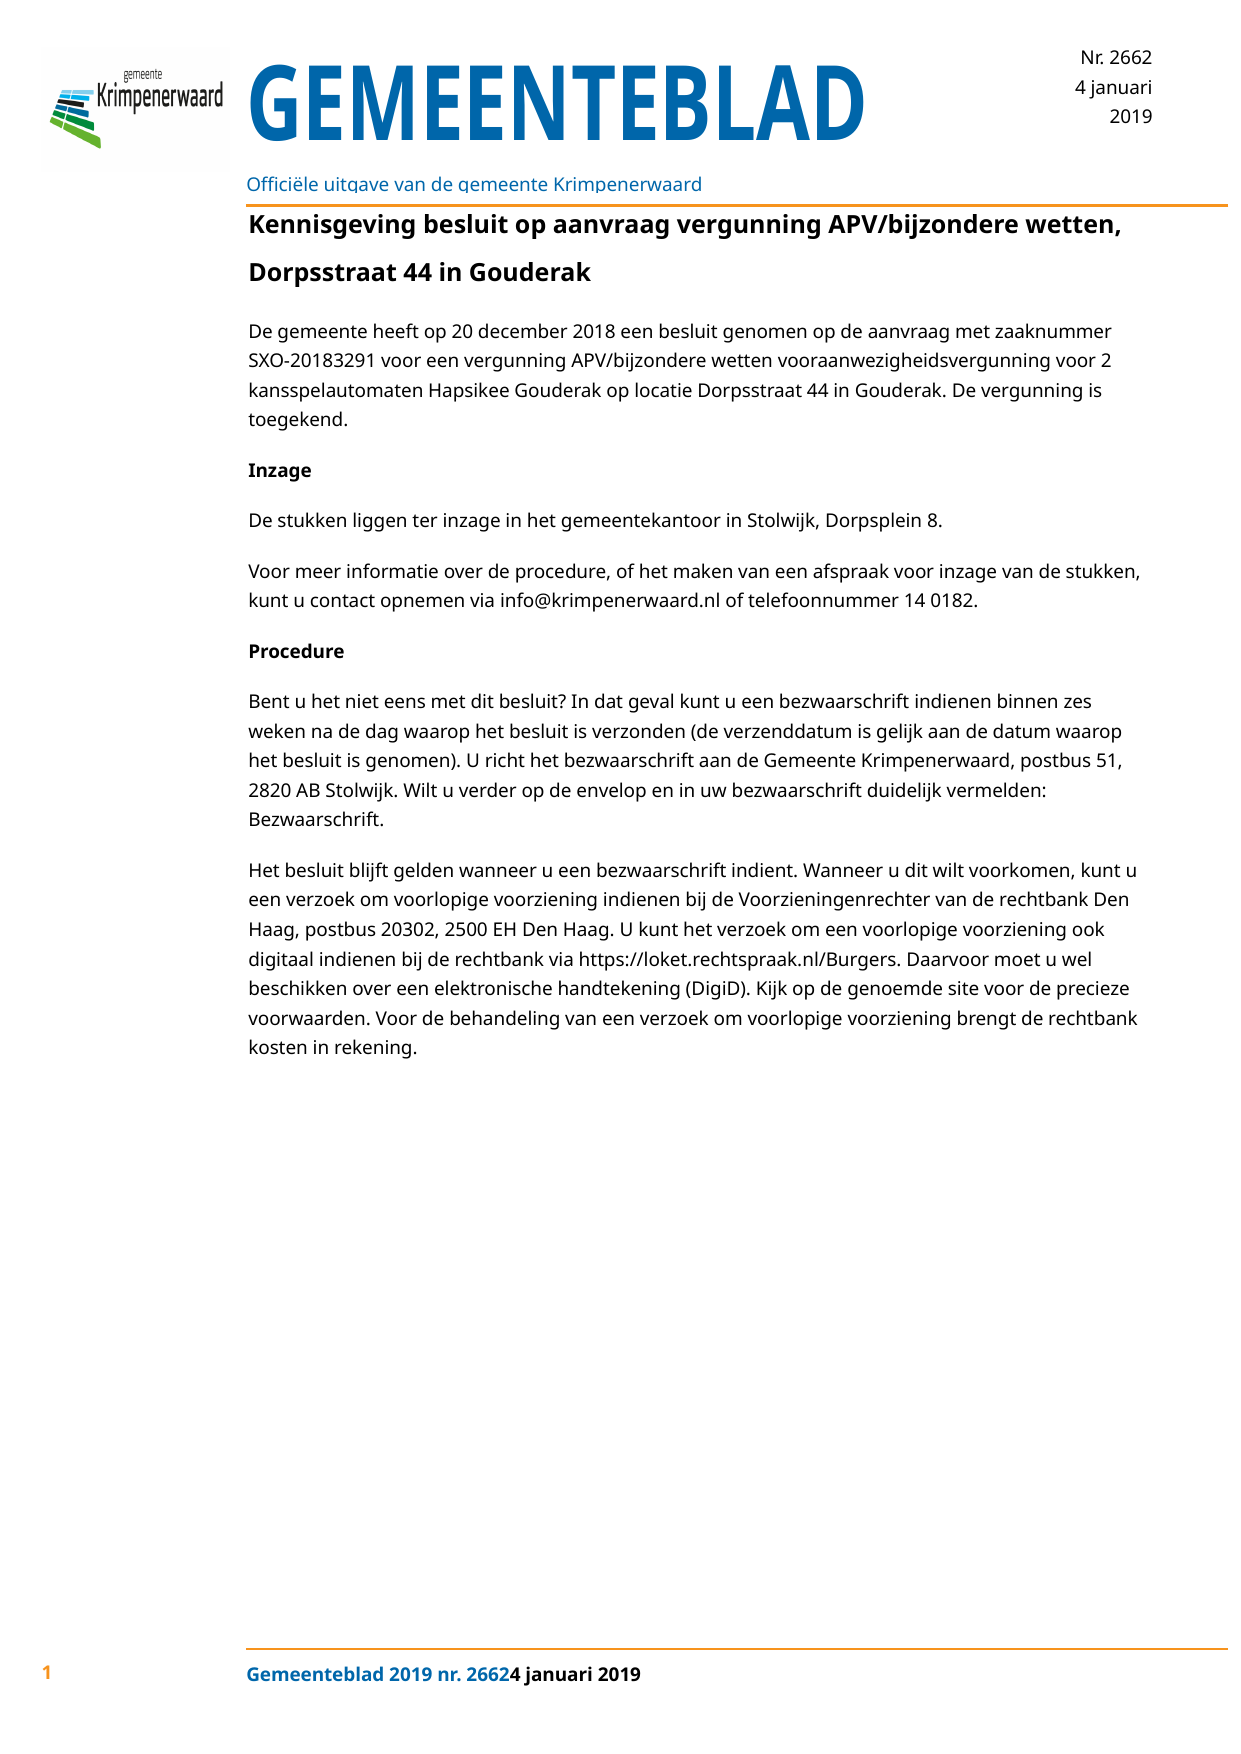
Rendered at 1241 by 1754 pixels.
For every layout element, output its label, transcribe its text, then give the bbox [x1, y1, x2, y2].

picture [41, 47, 231, 172]
text Inzage [248, 457, 1152, 483]
text De stukken liggen ter inzage in het gemeentekantoor in Stolwijk, Dorpsplein 8. [248, 507, 1152, 533]
text Het besluit blijft gelden wanneer u een bezwaarschrift indient. Wanneer u dit wilt voorkomen, kunt u een verzoek om voorlopige voorziening indienen bij de Voorzieningenrechter van de rechtbank Den Haag, postbus 20302, 2500 EH Den Haag. U kunt het verzoek om een voorlopige voorziening ook digitaal indienen bij de rechtbank via https://loket.rechtspraak.nl/Burgers. Daarvoor moet u wel beschikken over een elektronische handtekening (DigiD). Kijk op de genoemde site voor de precieze voorwaarden. Voor de behandeling van een verzoek om voorlopige voorziening brengt de rechtbank kosten in rekening. [248, 857, 1152, 1060]
text Voor meer informatie over de procedure, of het maken van een afspraak voor inzage van de stukken, kunt u contact opnemen via info@krimpenerwaard.nl of telefoonnummer 14 0182. [248, 558, 1152, 613]
text Procedure [248, 638, 1152, 664]
text De gemeente heeft op 20 december 2018 een besluit genomen op de aanvraag met zaaknummer SXO-20183291 voor een vergunning APV/bijzondere wetten vooraanwezigheidsvergunning voor 2 kansspelautomaten Hapsikee Gouderak op locatie Dorpsstraat 44 in Gouderak. De vergunning is toegekend. [248, 318, 1152, 432]
text Kennisgeving besluit op aanvraag vergunning APV/bijzondere wetten, Dorpsstraat 44 in Gouderak [248, 207, 1152, 288]
text Bent u het niet eens met dit besluit? In dat geval kunt u een bezwaarschrift indienen binnen zes weken na de dag waarop het besluit is verzonden (de verzenddatum is gelijk aan de datum waarop het besluit is genomen). U richt het bezwaarschrift aan de Gemeente Krimpenerwaard, postbus 51, 2820 AB Stolwijk. Wilt u verder op de envelop en in uw bezwaarschrift duidelijk vermelden: Bezwaarschrift. [248, 688, 1152, 832]
